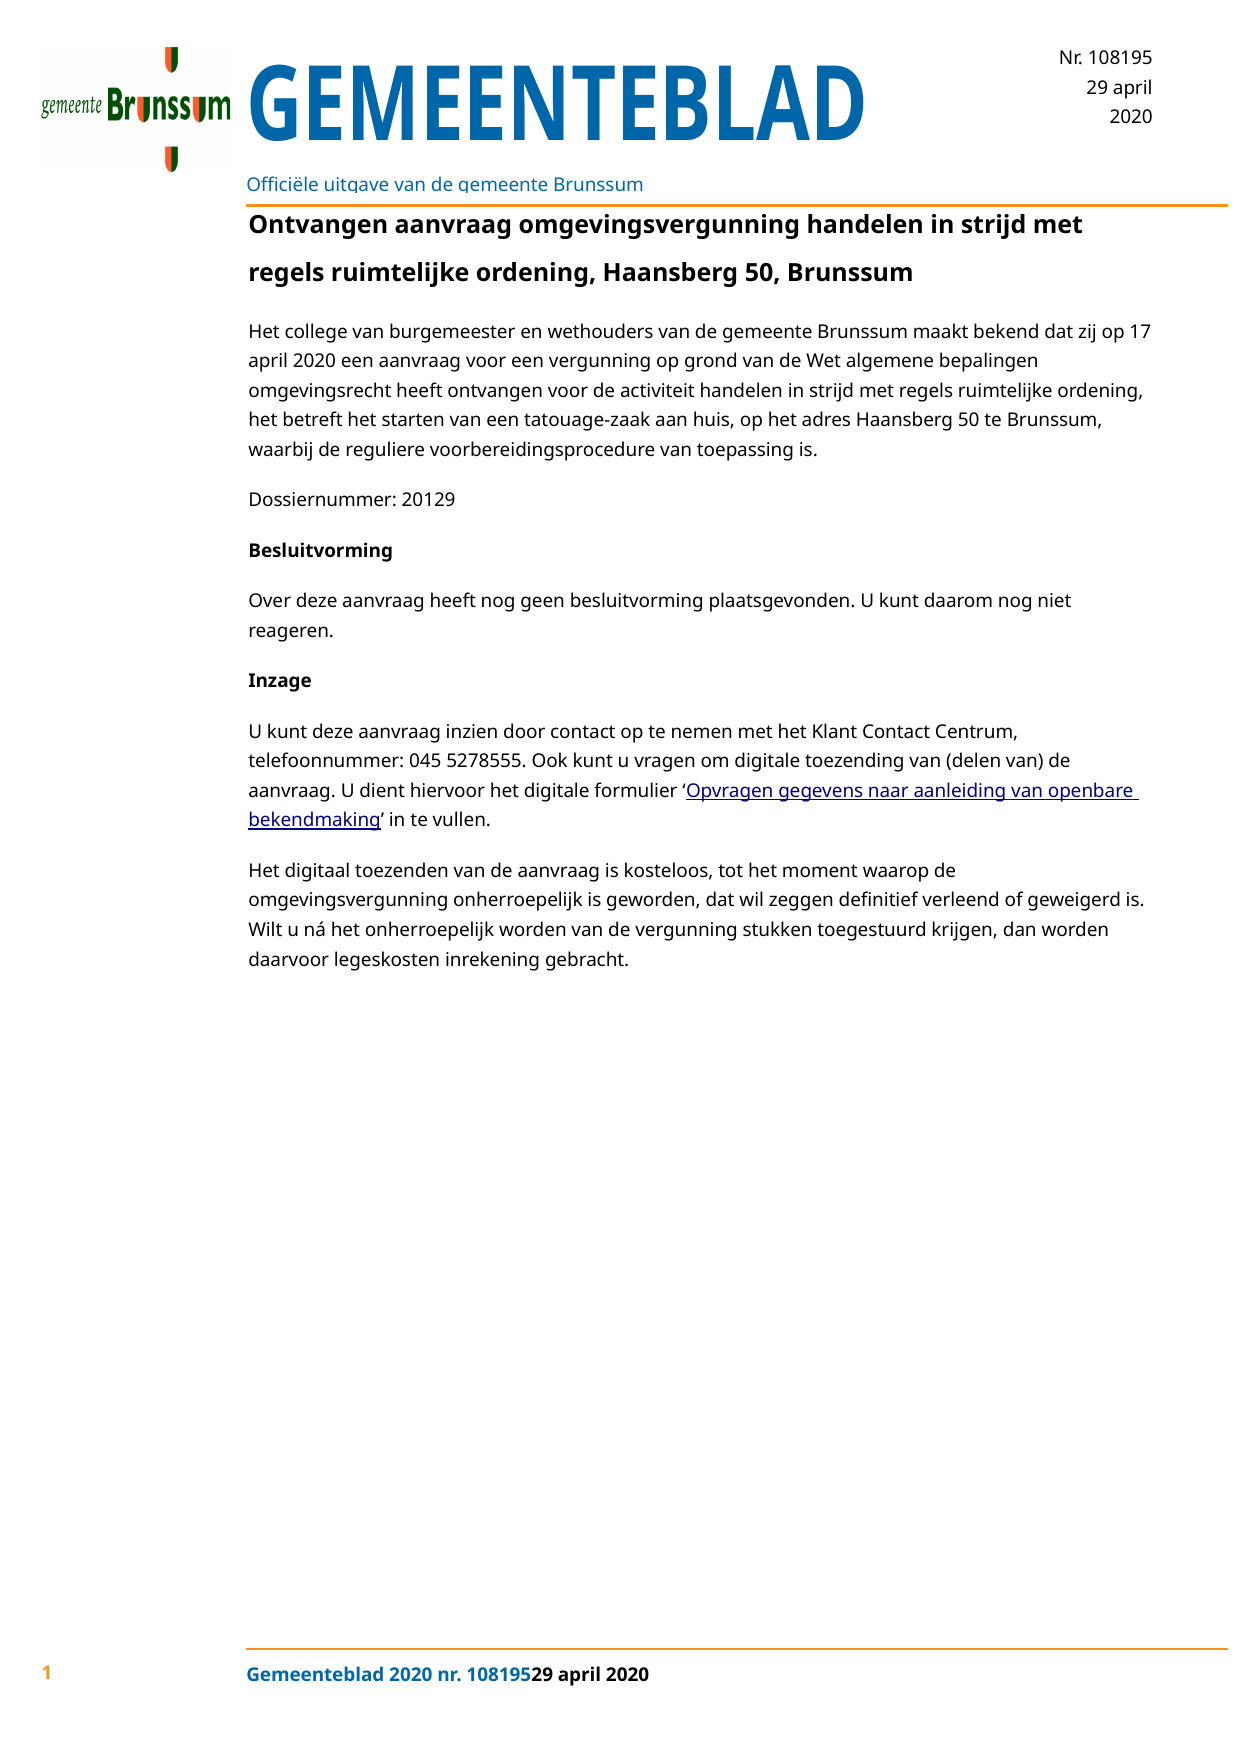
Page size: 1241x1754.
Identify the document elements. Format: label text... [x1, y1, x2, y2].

picture [41, 47, 231, 172]
text Over deze aanvraag heeft nog geen besluitvorming plaatsgevonden. U kunt daarom nog niet reageren. [248, 587, 1152, 643]
text U kunt deze aanvraag inzien door contact op te nemen met het Klant Contact Centrum, telefoonnummer: 045 5278555. Ook kunt u vragen om digitale toezending van (delen van) de aanvraag. U dient hiervoor het digitale formulier ‘Opvragen gegevens naar aanleiding van openbare bekendmaking’ in te vullen. [248, 718, 1152, 832]
text Het college van burgemeester en wethouders van de gemeente Brunssum maakt bekend dat zij op 17 april 2020 een aanvraag voor een vergunning op grond van de Wet algemene bepalingen omgevingsrecht heeft ontvangen voor de activiteit handelen in strijd met regels ruimtelijke ordening, het betreft het starten van een tatouage-zaak aan huis, op het adres Haansberg 50 te Brunssum, waarbij de reguliere voorbereidingsprocedure van toepassing is. [248, 318, 1152, 462]
text Ontvangen aanvraag omgevingsvergunning handelen in strijd met regels ruimtelijke ordening, Haansberg 50, Brunssum [248, 207, 1152, 288]
text Besluitvorming [248, 537, 1152, 563]
text Dossiernummer: 20129 [248, 487, 1152, 512]
text Inzage [248, 667, 1152, 693]
text Het digitaal toezenden van de aanvraag is kosteloos, tot het moment waarop de omgevingsvergunning onherroepelijk is geworden, dat wil zeggen definitief verleend of geweigerd is. Wilt u ná het onherroepelijk worden van de vergunning stukken toegestuurd krijgen, dan worden daarvoor legeskosten inrekening gebracht. [248, 857, 1152, 972]
